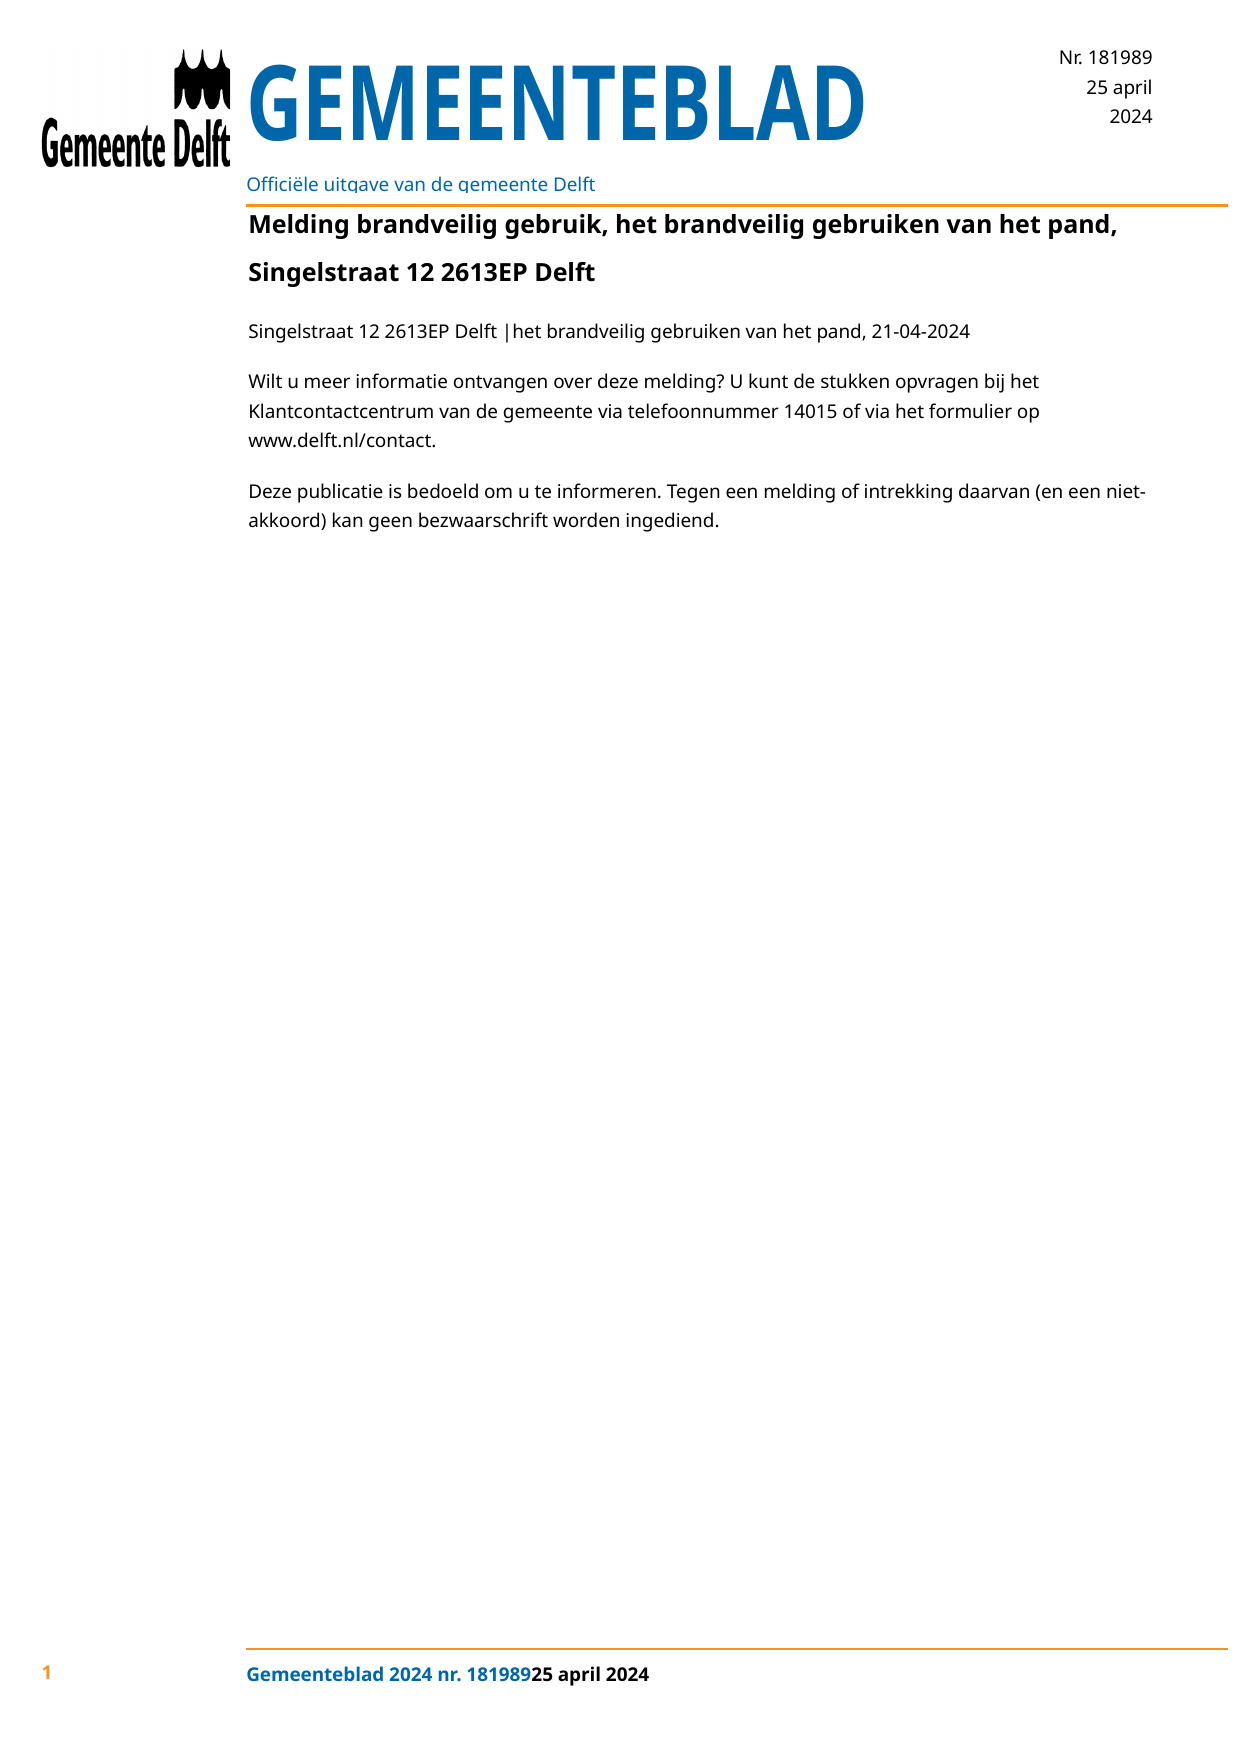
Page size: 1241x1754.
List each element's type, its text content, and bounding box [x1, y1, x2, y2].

text Deze publicatie is bedoeld om u te informeren. Tegen een melding of intrekking daarvan (en een niet-akkoord) kan geen bezwaarschrift worden ingediend. [248, 478, 1152, 533]
text Wilt u meer informatie ontvangen over deze melding? U kunt de stukken opvragen bij het Klantcontactcentrum van de gemeente via telefoonnummer 14015 of via het formulier op www.delft.nl/contact. [248, 368, 1152, 453]
text Singelstraat 12 2613EP Delft |het brandveilig gebruiken van het pand, 21-04-2024 [248, 318, 1152, 344]
text Melding brandveilig gebruik, het brandveilig gebruiken van het pand, Singelstraat 12 2613EP Delft [248, 207, 1152, 288]
picture [41, 47, 231, 172]
